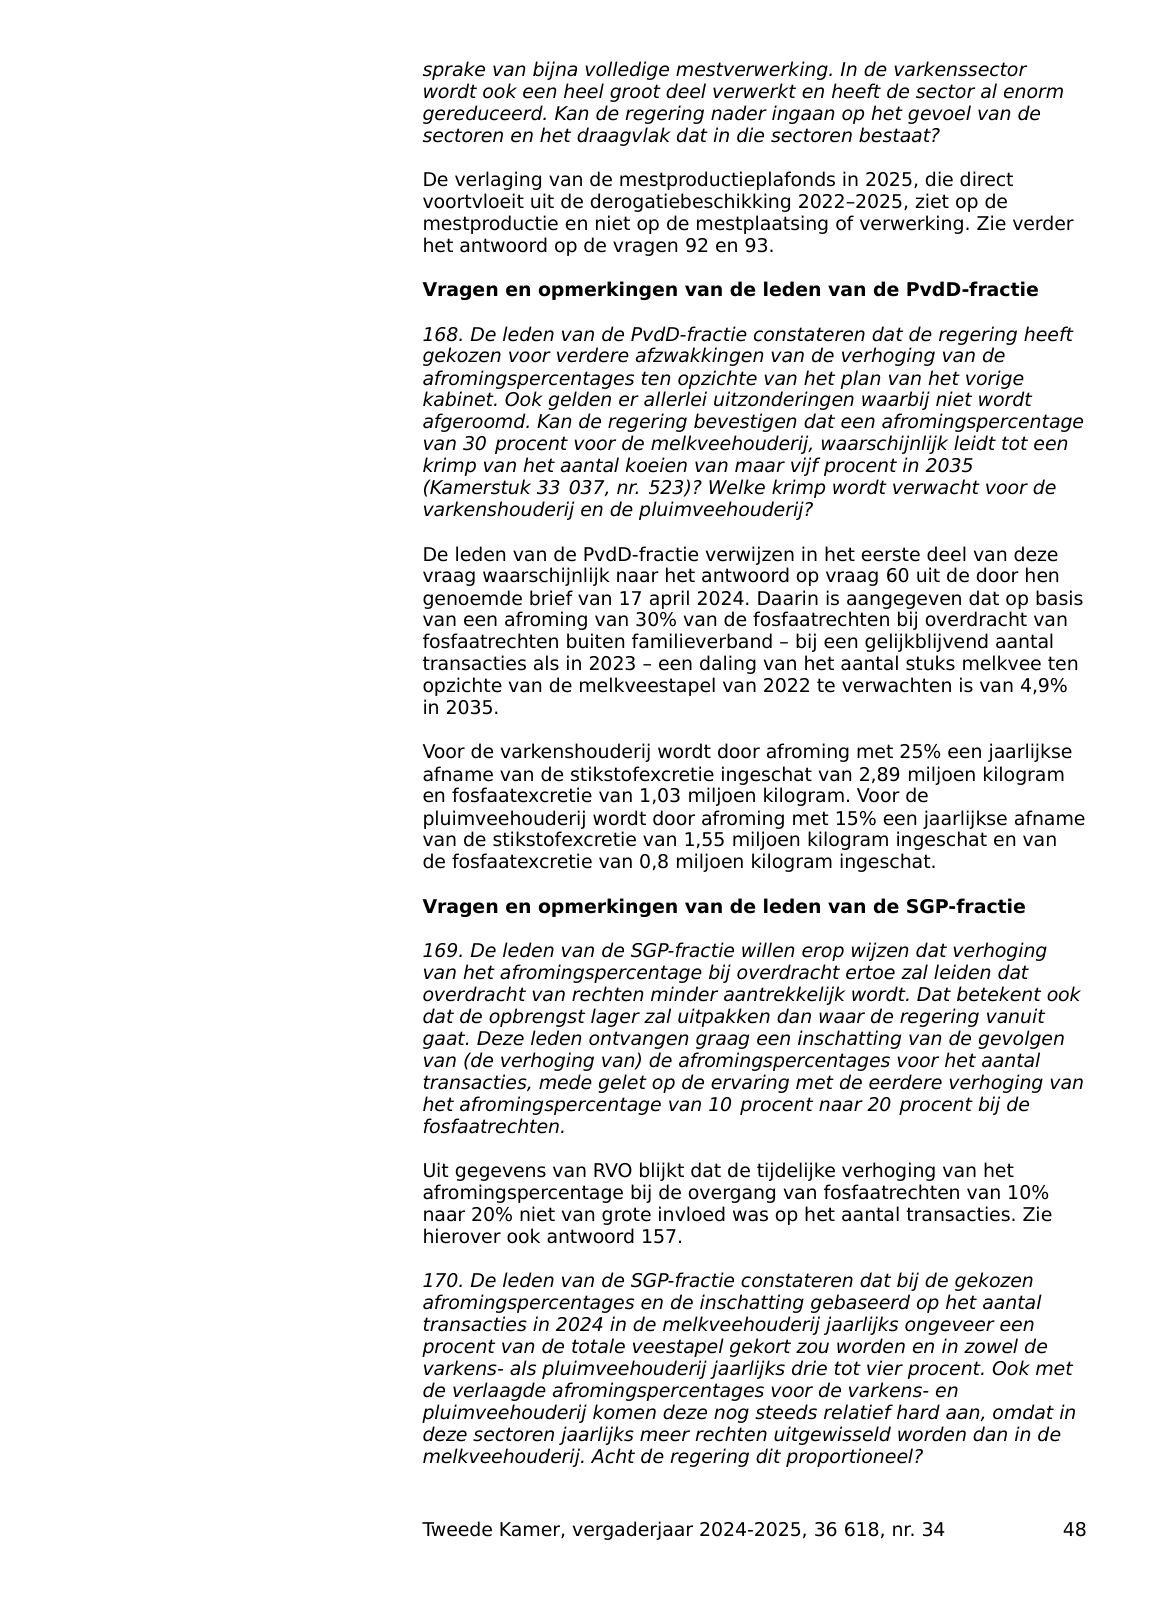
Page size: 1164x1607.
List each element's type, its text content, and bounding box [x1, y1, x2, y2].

subtitle Vragen en opmerkingen van de leden van de SGP-fractie [422, 896, 1087, 917]
text 170. De leden van de SGP-fractie constateren dat bij de gekozen afromingspercentages en de inschatting gebaseerd op het aantal transacties in 2024 in de melkveehouderij jaarlijks ongeveer een procent van de totale veestapel gekort zou worden en in zowel de varkens- als pluimveehouderij jaarlijks drie tot vier procent. Ook met de verlaagde afromingspercentages voor de varkens- en pluimveehouderij komen deze nog steeds relatief hard aan, omdat in deze sectoren jaarlijks meer rechten uitgewisseld worden dan in de melkveehouderij. Acht de regering dit proportioneel? [422, 1270, 1087, 1468]
text 169. De leden van de SGP-fractie willen erop wijzen dat verhoging van het afromingspercentage bij overdracht ertoe zal leiden dat overdracht van rechten minder aantrekkelijk wordt. Dat betekent ook dat de opbrengst lager zal uitpakken dan waar de regering vanuit gaat. Deze leden ontvangen graag een inschatting van de gevolgen van (de verhoging van) de afromingspercentages voor het aantal transacties, mede gelet op de ervaring met de eerdere verhoging van het afromingspercentage van 10 procent naar 20 procent bij de fosfaatrechten. [422, 940, 1087, 1137]
text Voor de varkenshouderij wordt door afroming met 25% een jaarlijkse afname van de stikstofexcretie ingeschat van 2,89 miljoen kilogram en fosfaatexcretie van 1,03 miljoen kilogram. Voor de pluimveehouderij wordt door afroming met 15% een jaarlijkse afname van de stikstofexcretie van 1,55 miljoen kilogram ingeschat en van de fosfaatexcretie van 0,8 miljoen kilogram ingeschat. [422, 741, 1087, 873]
text 168. De leden van de PvdD-fractie constateren dat de regering heeft gekozen voor verdere afzwakkingen van de verhoging van de afromingspercentages ten opzichte van het plan van het vorige kabinet. Ook gelden er allerlei uitzonderingen waarbij niet wordt afgeroomd. Kan de regering bevestigen dat een afromingspercentage van 30 procent voor de melkveehouderij, waarschijnlijk leidt tot een krimp van het aantal koeien van maar vijf procent in 2035 (Kamerstuk 33 037, nr. 523)? Welke krimp wordt verwacht voor de varkenshouderij en de pluimveehouderij? [422, 323, 1087, 521]
text De leden van de PvdD-fractie verwijzen in het eerste deel van deze vraag waarschijnlijk naar het antwoord op vraag 60 uit de door hen genoemde brief van 17 april 2024. Daarin is aangegeven dat op basis van een afroming van 30% van de fosfaatrechten bij overdracht van fosfaatrechten buiten familieverband – bij een gelijkblijvend aantal transacties als in 2023 – een daling van het aantal stuks melkvee ten opzichte van de melkveestapel van 2022 te verwachten is van 4,9% in 2035. [422, 543, 1087, 719]
text De verlaging van de mestproductieplafonds in 2025, die direct voortvloeit uit de derogatiebeschikking 2022–2025, ziet op de mestproductie en niet op de mestplaatsing of verwerking. Zie verder het antwoord op de vragen 92 en 93. [422, 169, 1087, 257]
subtitle Vragen en opmerkingen van de leden van de PvdD-fractie [422, 279, 1087, 301]
text Uit gegevens van RVO blijkt dat de tijdelijke verhoging van het afromingspercentage bij de overgang van fosfaatrechten van 10% naar 20% niet van grote invloed was op het aantal transacties. Zie hierover ook antwoord 157. [422, 1160, 1087, 1248]
text sprake van bijna volledige mestverwerking. In de varkenssector wordt ook een heel groot deel verwerkt en heeft de sector al enorm gereduceerd. Kan de regering nader ingaan op het gevoel van de sectoren en het draagvlak dat in die sectoren bestaat? [422, 59, 1087, 147]
